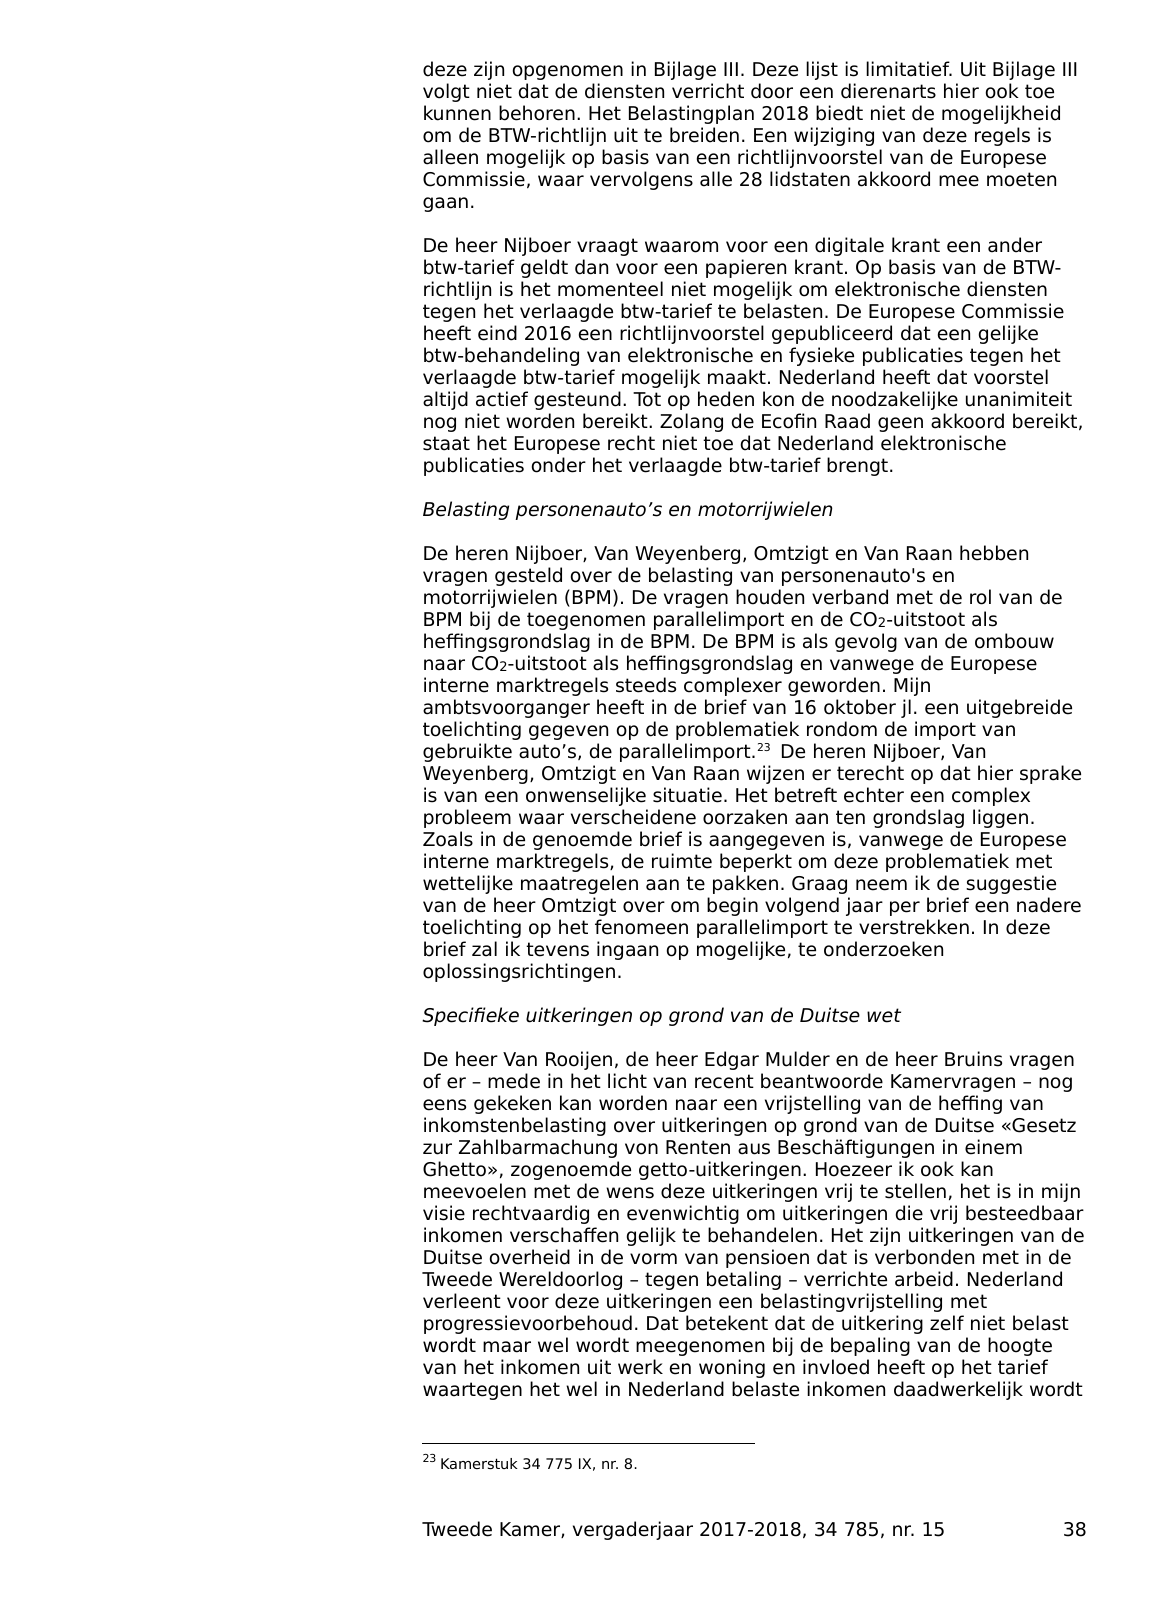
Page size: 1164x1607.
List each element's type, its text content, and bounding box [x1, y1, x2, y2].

subtitle Belasting personenauto’s en motorrijwielen [422, 499, 1087, 521]
text De heer Nijboer vraagt waarom voor een digitale krant een ander btw-tarief geldt dan voor een papieren krant. Op basis van de BTW-richtlijn is het momenteel niet mogelijk om elektronische diensten tegen het verlaagde btw-tarief te belasten. De Europese Commissie heeft eind 2016 een richtlijnvoorstel gepubliceerd dat een gelijke btw-behandeling van elektronische en fysieke publicaties tegen het verlaagde btw-tarief mogelijk maakt. Nederland heeft dat voorstel altijd actief gesteund. Tot op heden kon de noodzakelijke unanimiteit nog niet worden bereikt. Zolang de Ecofin Raad geen akkoord bereikt, staat het Europese recht niet toe dat Nederland elektronische publicaties onder het verlaagde btw-tarief brengt. [422, 235, 1087, 477]
text Kamerstuk 34 775 IX, nr. 8. [422, 1452, 1087, 1474]
subtitle Specifieke uitkeringen op grond van de Duitse wet [422, 1005, 1087, 1027]
text De heren Nijboer, Van Weyenberg, Omtzigt en Van Raan hebben vragen gesteld over de belasting van personenauto's en motorrijwielen (BPM). De vragen houden verband met de rol van de BPM bij de toegenomen parallelimport en de CO2-uitstoot als heffingsgrondslag in de BPM. De BPM is als gevolg van de ombouw naar CO2-uitstoot als heffingsgrondslag en vanwege de Europese interne marktregels steeds complexer geworden. Mijn ambtsvoorganger heeft in de brief van 16 oktober jl. een uitgebreide toelichting gegeven op de problematiek rondom de import van gebruikte auto’s, de parallelimport. De heren Nijboer, Van Weyenberg, Omtzigt en Van Raan wijzen er terecht op dat hier sprake is van een onwenselijke situatie. Het betreft echter een complex probleem waar verscheidene oorzaken aan ten grondslag liggen. Zoals in de genoemde brief is aangegeven is, vanwege de Europese interne marktregels, de ruimte beperkt om deze problematiek met wettelijke maatregelen aan te pakken. Graag neem ik de suggestie van de heer Omtzigt over om begin volgend jaar per brief een nadere toelichting op het fenomeen parallelimport te verstrekken. In deze brief zal ik tevens ingaan op mogelijke, te onderzoeken oplossingsrichtingen. [422, 543, 1087, 983]
text De heer Van Rooijen, de heer Edgar Mulder en de heer Bruins vragen of er – mede in het licht van recent beantwoorde Kamervragen – nog eens gekeken kan worden naar een vrijstelling van de heffing van inkomstenbelasting over uitkeringen op grond van de Duitse «Gesetz zur Zahlbarmachung von Renten aus Beschäftigungen in einem Ghetto», zogenoemde getto-uitkeringen. Hoezeer ik ook kan meevoelen met de wens deze uitkeringen vrij te stellen, het is in mijn visie rechtvaardig en evenwichtig om uitkeringen die vrij besteedbaar inkomen verschaffen gelijk te behandelen. Het zijn uitkeringen van de Duitse overheid in de vorm van pensioen dat is verbonden met in de Tweede Wereldoorlog – tegen betaling – verrichte arbeid. Nederland verleent voor deze uitkeringen een belastingvrijstelling met progressievoorbehoud. Dat betekent dat de uitkering zelf niet belast wordt maar wel wordt meegenomen bij de bepaling van de hoogte van het inkomen uit werk en woning en invloed heeft op het tarief waartegen het wel in Nederland belaste inkomen daadwerkelijk wordt [422, 1049, 1087, 1401]
text deze zijn opgenomen in Bijlage III. Deze lijst is limitatief. Uit Bijlage III volgt niet dat de diensten verricht door een dierenarts hier ook toe kunnen behoren. Het Belastingplan 2018 biedt niet de mogelijkheid om de BTW-richtlijn uit te breiden. Een wijziging van deze regels is alleen mogelijk op basis van een richtlijnvoorstel van de Europese Commissie, waar vervolgens alle 28 lidstaten akkoord mee moeten gaan. [422, 59, 1087, 213]
